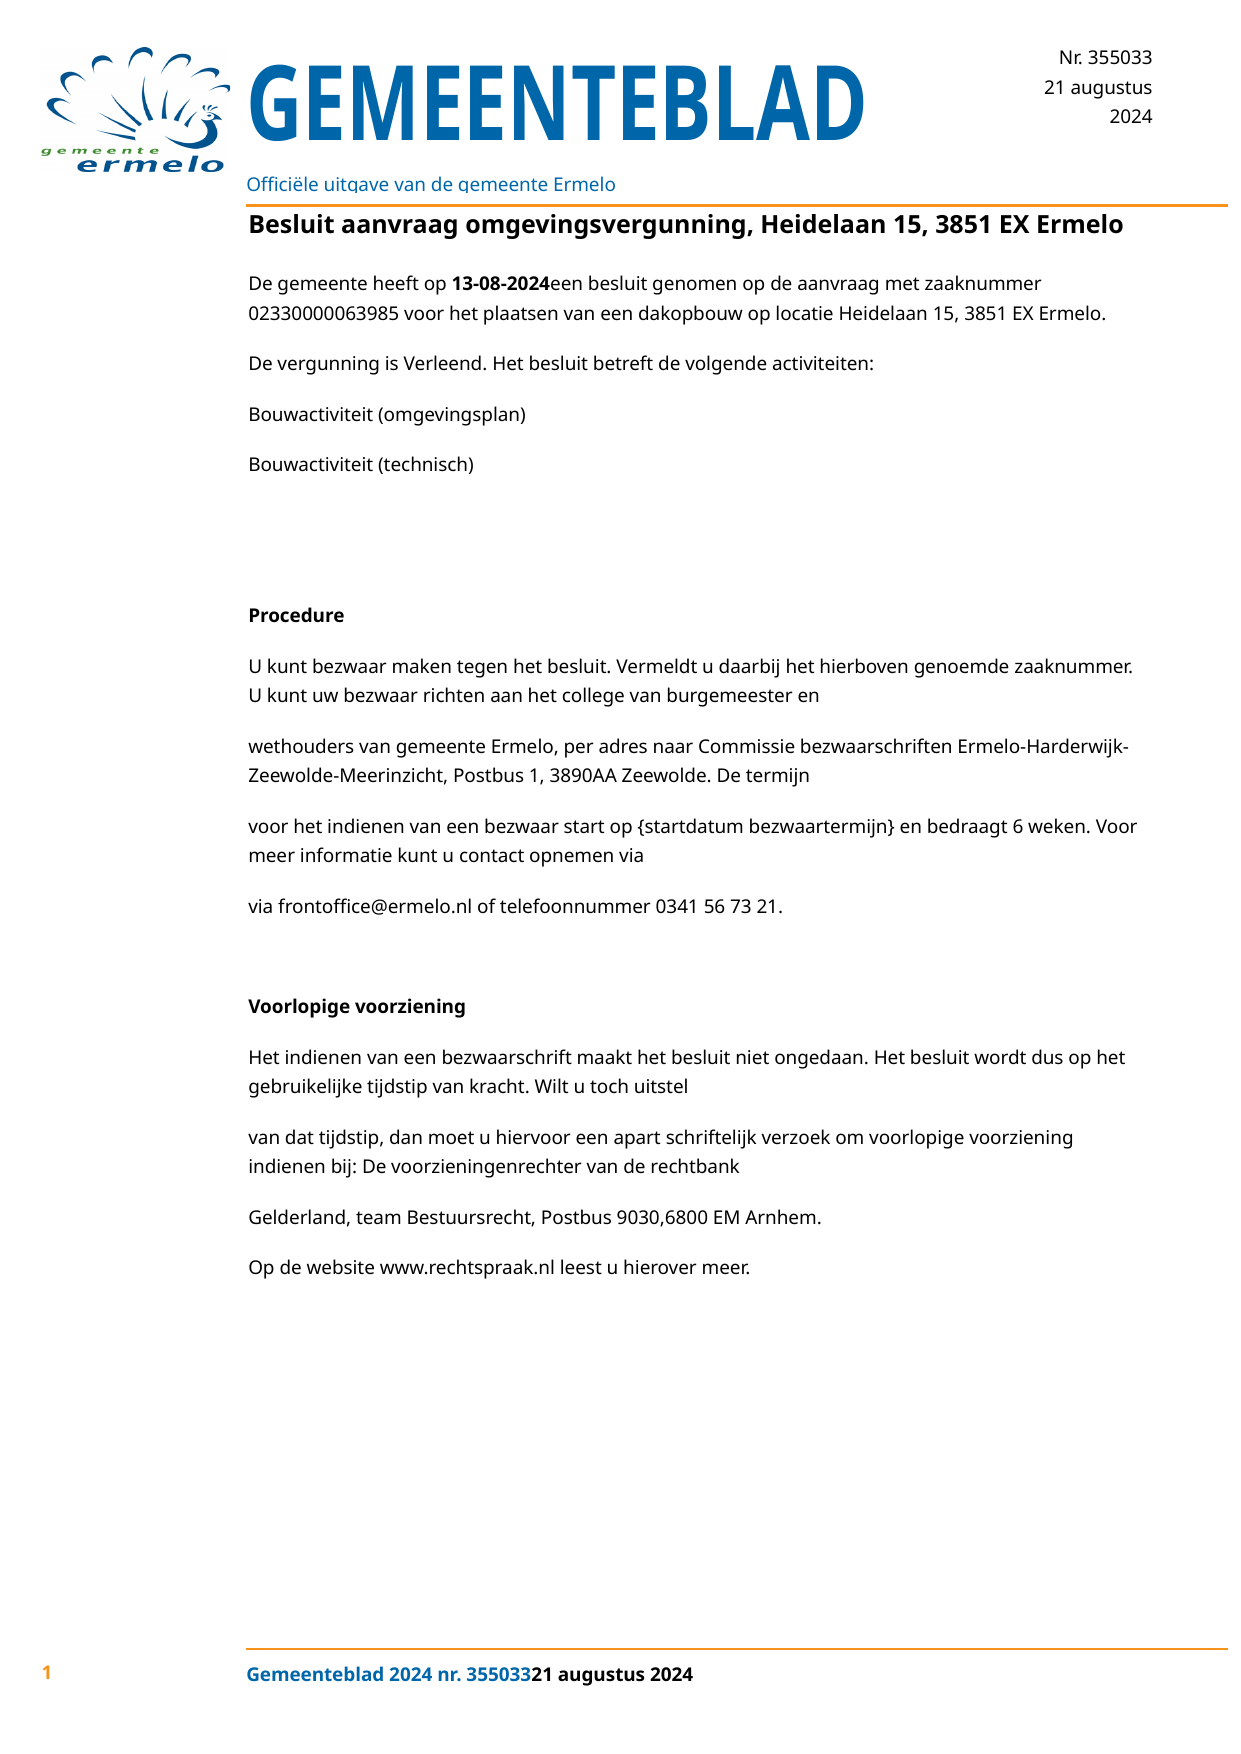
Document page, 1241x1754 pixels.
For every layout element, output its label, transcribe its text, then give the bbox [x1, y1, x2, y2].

text Bouwactiviteit (omgevingsplan) [248, 401, 1152, 426]
picture [41, 47, 231, 172]
text U kunt bezwaar maken tegen het besluit. Vermeldt u daarbij het hierboven genoemde zaaknummer. U kunt uw bezwaar richten aan het college van burgemeester en [248, 653, 1152, 708]
text Het indienen van een bezwaarschrift maakt het besluit niet ongedaan. Het besluit wordt dus op het gebruikelijke tijdstip van kracht. Wilt u toch uitstel [248, 1044, 1152, 1099]
text Gelderland, team Bestuursrecht, Postbus 9030,6800 EM Arnhem. [248, 1204, 1152, 1230]
text Besluit aanvraag omgevingsvergunning, Heidelaan 15, 3851 EX Ermelo [248, 207, 1152, 241]
text van dat tijdstip, dan moet u hiervoor een apart schriftelijk verzoek om voorlopige voorziening indienen bij: De voorzieningenrechter van de rechtbank [248, 1124, 1152, 1179]
text voor het indienen van een bezwaar start op {startdatum bezwaartermijn} en bedraagt 6 weken. Voor meer informatie kunt u contact opnemen via [248, 813, 1152, 868]
text wethouders van gemeente Ermelo, per adres naar Commissie bezwaarschriften Ermelo-Harderwijk-Zeewolde-Meerinzicht, Postbus 1, 3890AA Zeewolde. De termijn [248, 733, 1152, 788]
text De vergunning is Verleend. Het besluit betreft de volgende activiteiten: [248, 350, 1152, 376]
text Voorlopige voorziening [248, 994, 1152, 1019]
text De gemeente heeft op 13-08-2024een besluit genomen op de aanvraag met zaaknummer 02330000063985 voor het plaatsen van een dakopbouw op locatie Heidelaan 15, 3851 EX Ermelo. [248, 270, 1152, 326]
text Procedure [248, 602, 1152, 628]
text Op de website www.rechtspraak.nl leest u hierover meer. [248, 1254, 1152, 1280]
text via frontoffice@ermelo.nl of telefoonnummer 0341 56 73 21. [248, 893, 1152, 918]
text Bouwactiviteit (technisch) [248, 451, 1152, 477]
